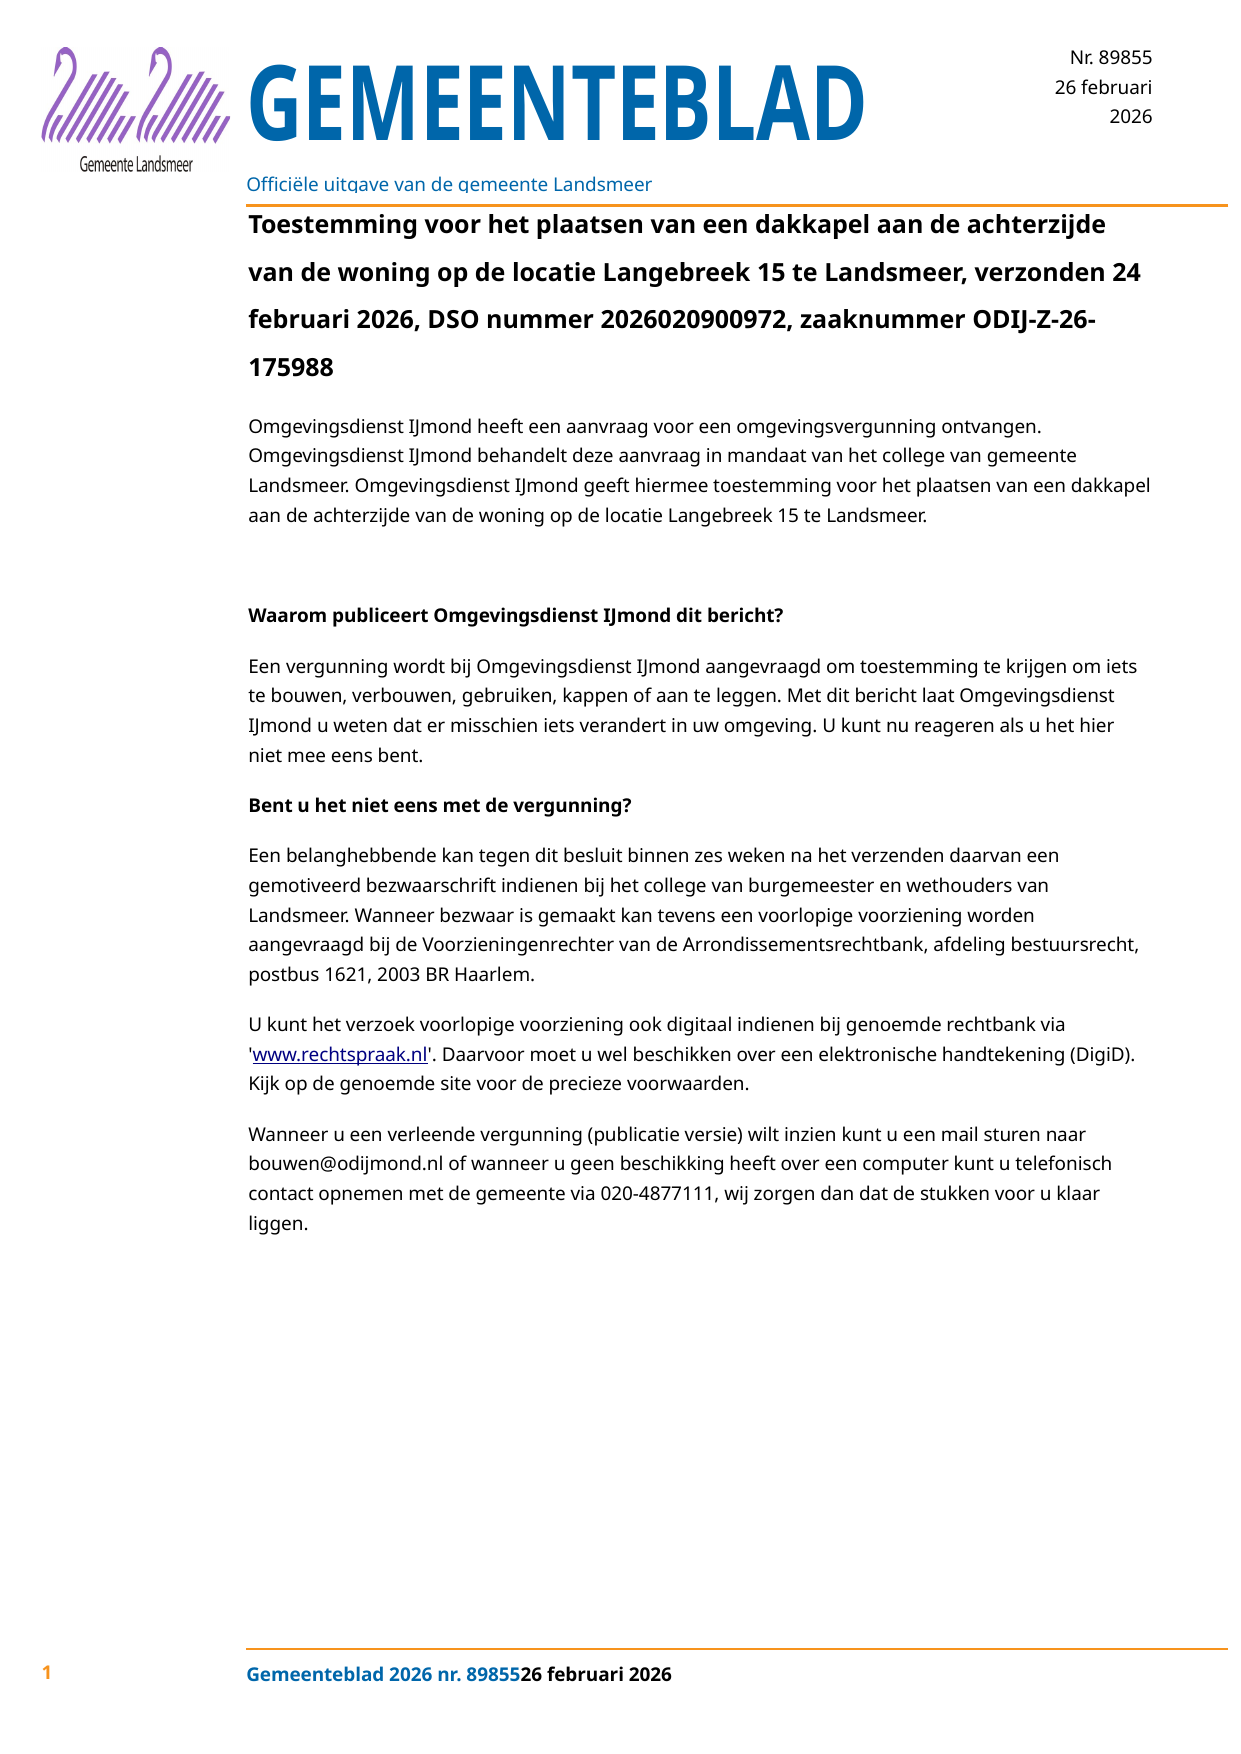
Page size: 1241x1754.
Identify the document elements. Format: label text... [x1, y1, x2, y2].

text Omgevingsdienst IJmond heeft een aanvraag voor een omgevingsvergunning ontvangen. Omgevingsdienst IJmond behandelt deze aanvraag in mandaat van het college van gemeente Landsmeer. Omgevingsdienst IJmond geeft hiermee toestemming voor het plaatsen van een dakkapel aan de achterzijde van de woning op de locatie Langebreek 15 te Landsmeer. [248, 413, 1152, 528]
text Wanneer u een verleende vergunning (publicatie versie) wilt inzien kunt u een mail sturen naar bouwen@odijmond.nl of wanneer u geen beschikking heeft over een computer kunt u telefonisch contact opnemen met de gemeente via 020-4877111, wij zorgen dan dat de stukken voor u klaar liggen. [248, 1121, 1152, 1236]
text U kunt het verzoek voorlopige voorziening ook digitaal indienen bij genoemde rechtbank via 'www.rechtspraak.nl'. Daarvoor moet u wel beschikken over een elektronische handtekening (DigiD). Kijk op de genoemde site voor de precieze voorwaarden. [248, 1011, 1152, 1096]
text Waarom publiceert Omgevingsdienst IJmond dit bericht? [248, 603, 1152, 628]
text Bent u het niet eens met de vergunning? [248, 792, 1152, 818]
text Toestemming voor het plaatsen van een dakkapel aan de achterzijde van de woning op de locatie Langebreek 15 te Landsmeer, verzonden 24 februari 2026, DSO nummer 2026020900972, zaaknummer ODIJ-Z-26-175988 [248, 207, 1152, 384]
text Een belanghebbende kan tegen dit besluit binnen zes weken na het verzenden daarvan een gemotiveerd bezwaarschrift indienen bij het college van burgemeester en wethouders van Landsmeer. Wanneer bezwaar is gemaakt kan tevens een voorlopige voorziening worden aangevraagd bij de Voorzieningenrechter van de Arrondissementsrechtbank, afdeling bestuursrecht, postbus 1621, 2003 BR Haarlem. [248, 843, 1152, 987]
text Een vergunning wordt bij Omgevingsdienst IJmond aangevraagd om toestemming te krijgen om iets te bouwen, verbouwen, gebruiken, kappen of aan te leggen. Met dit bericht laat Omgevingsdienst IJmond u weten dat er misschien iets verandert in uw omgeving. U kunt nu reageren als u het hier niet mee eens bent. [248, 653, 1152, 768]
picture [41, 47, 231, 172]
